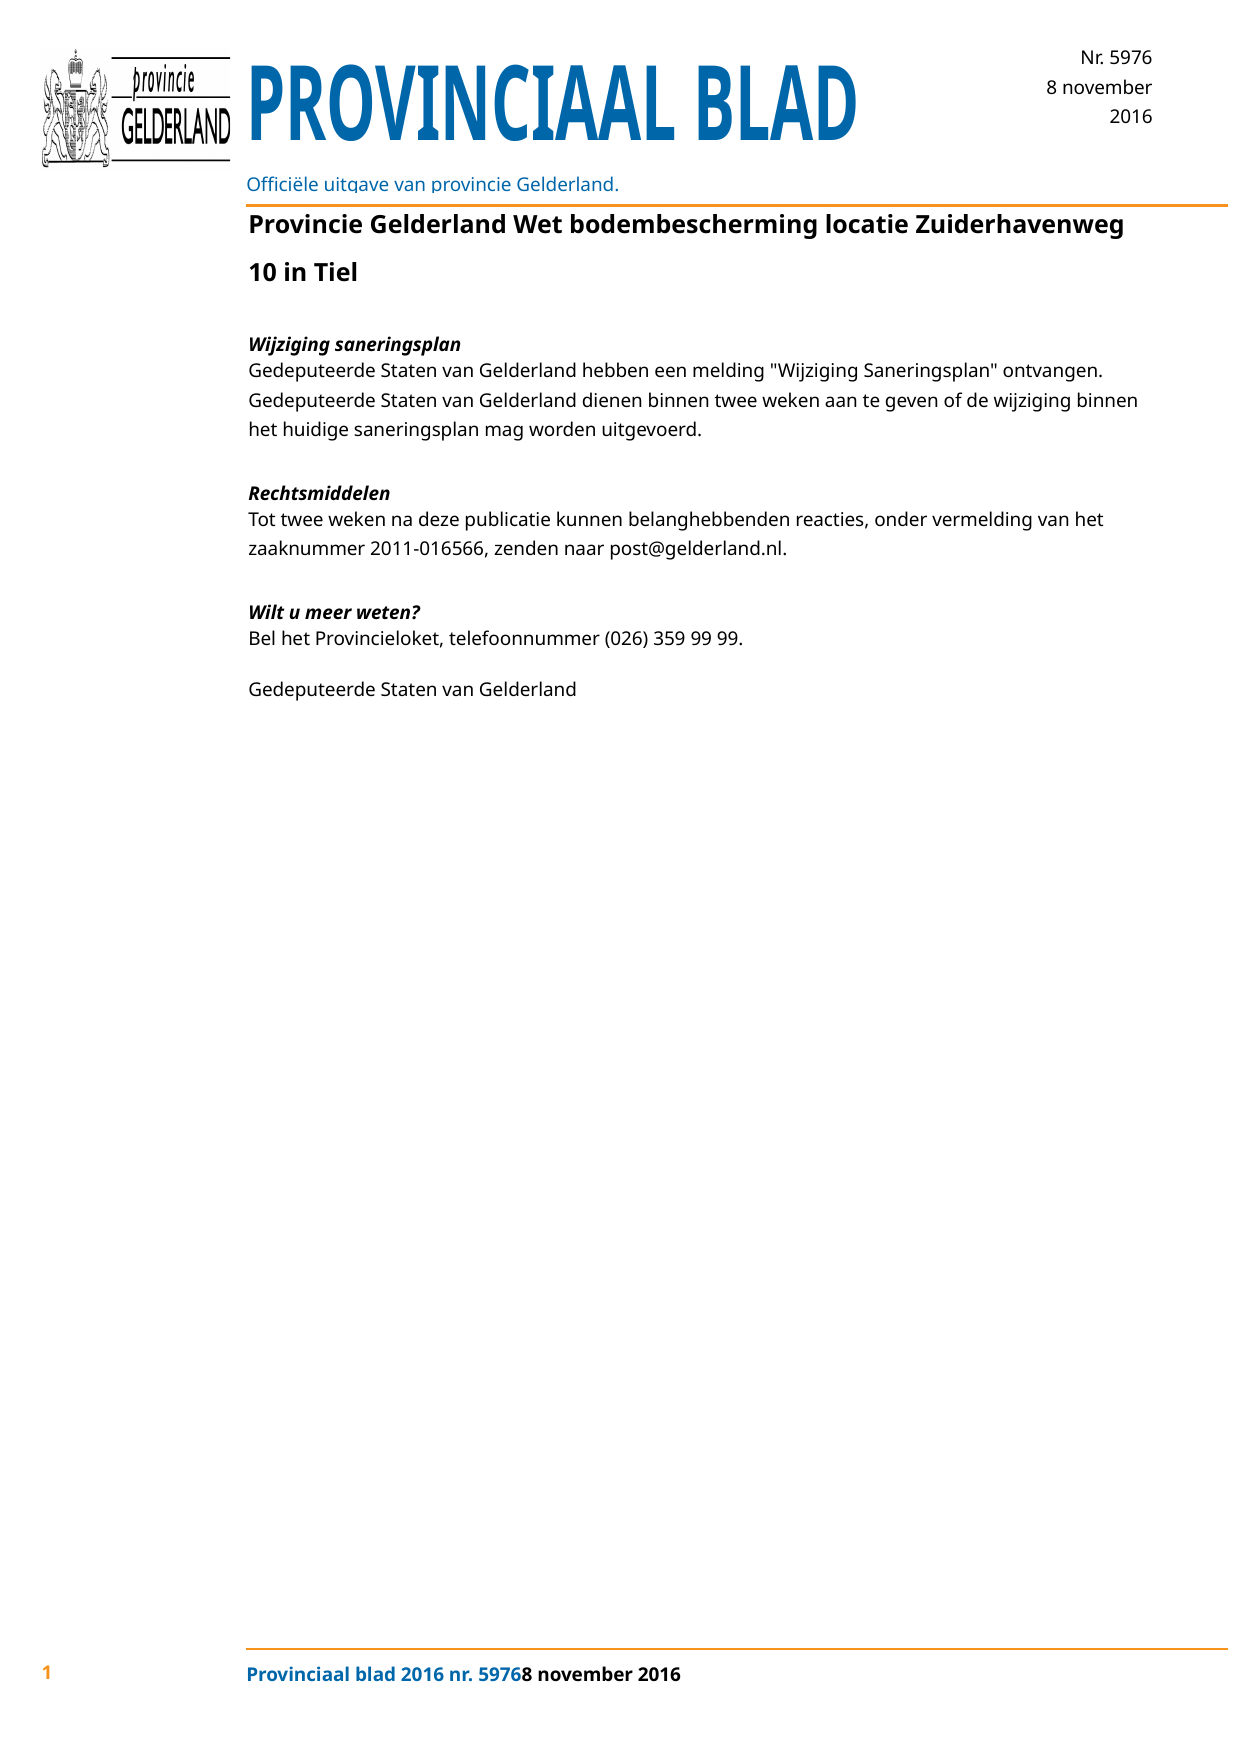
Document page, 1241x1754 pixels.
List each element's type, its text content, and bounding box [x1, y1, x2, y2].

text Wilt u meer weten? [248, 599, 1152, 625]
text Gedeputeerde Staten van Gelderland hebben een melding "Wijziging Saneringsplan" ontvangen. Gedeputeerde Staten van Gelderland dienen binnen twee weken aan te geven of de wijziging binnen het huidige saneringsplan mag worden uitgevoerd. [248, 357, 1152, 442]
text Provincie Gelderland Wet bodembescherming locatie Zuiderhavenweg 10 in Tiel [248, 207, 1152, 288]
text Rechtsmiddelen [248, 480, 1152, 506]
text Gedeputeerde Staten van Gelderland [248, 676, 1152, 701]
text Tot twee weken na deze publicatie kunnen belanghebbenden reacties, onder vermelding van het zaaknummer 2011-016566, zenden naar post@gelderland.nl. [248, 506, 1152, 561]
text Wijziging saneringsplan [248, 331, 1152, 357]
text Bel het Provincieloket, telefoonnummer (026) 359 99 99. [248, 625, 1152, 651]
picture [41, 47, 231, 172]
